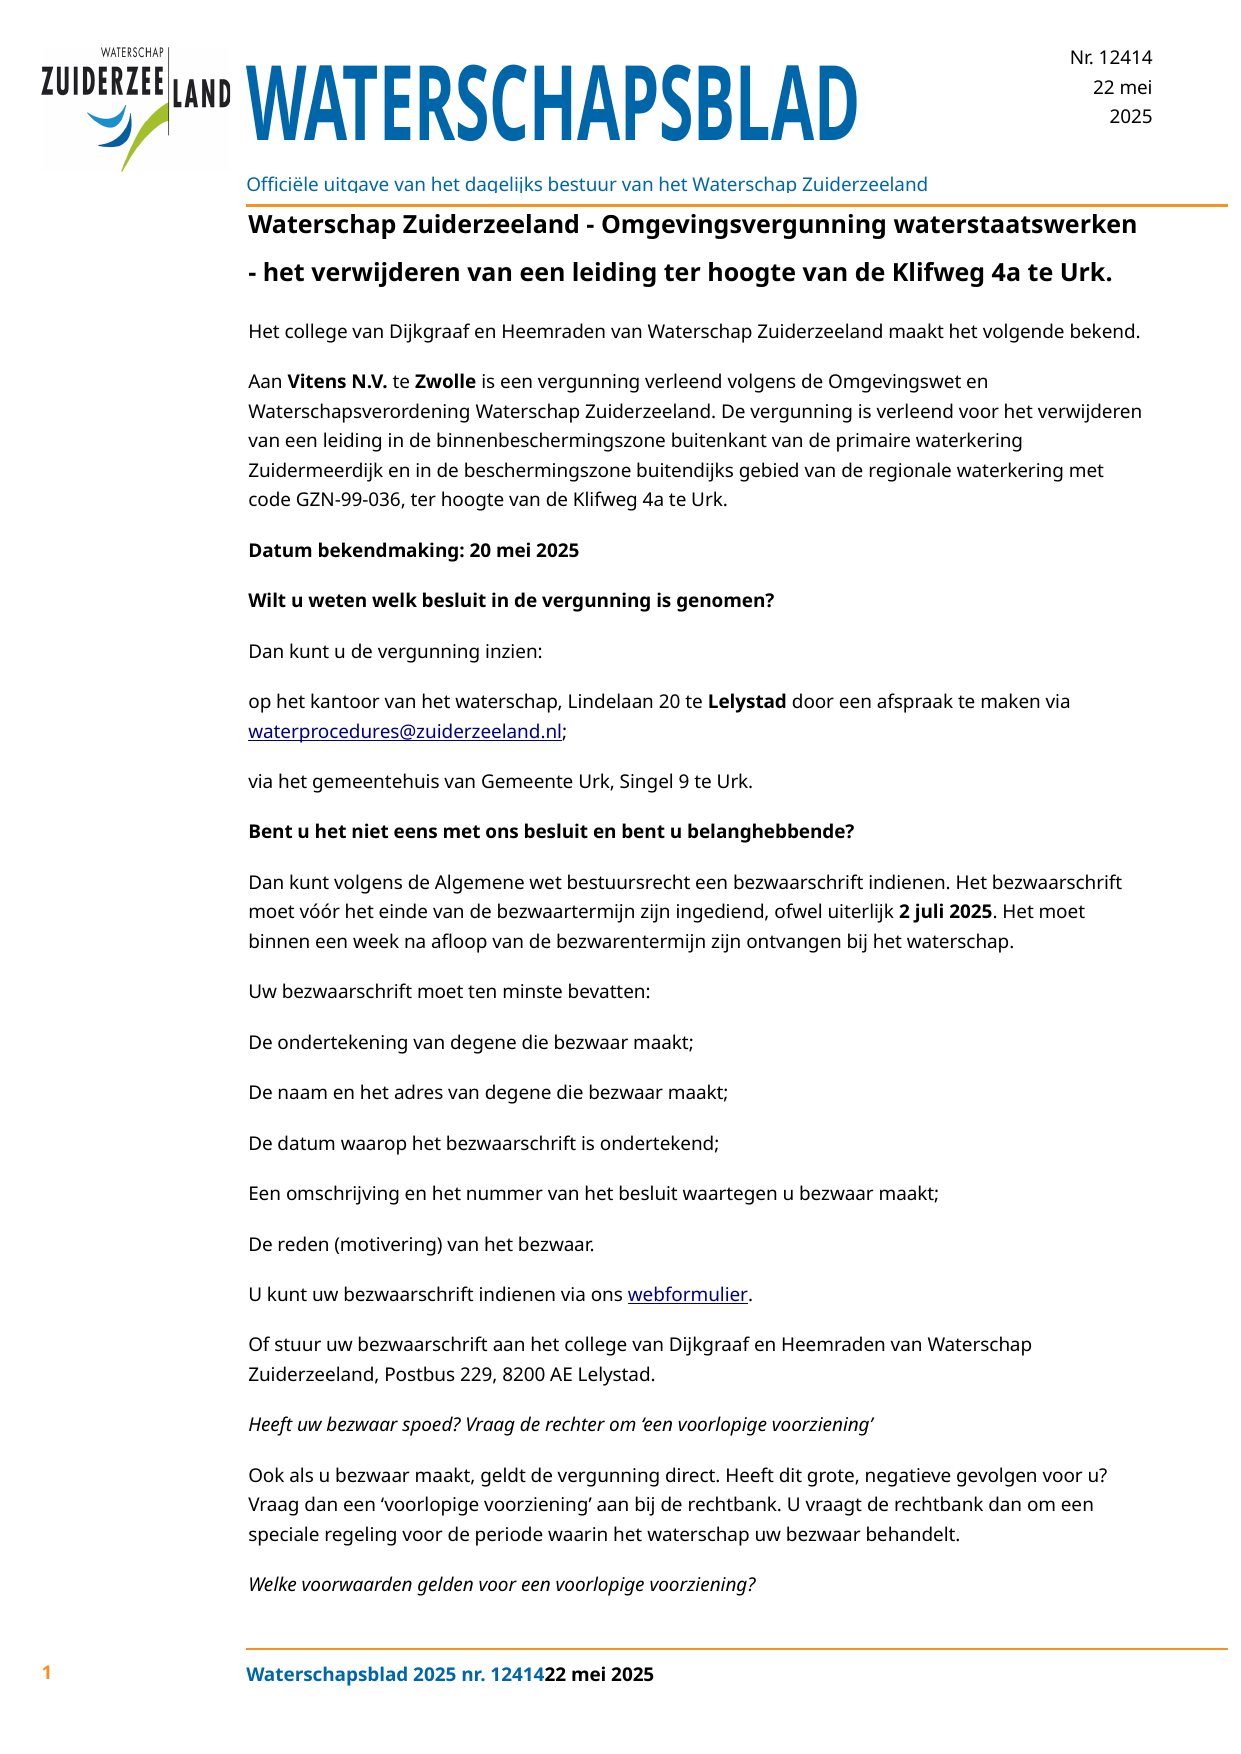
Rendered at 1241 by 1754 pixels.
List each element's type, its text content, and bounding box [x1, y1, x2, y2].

text Wilt u weten welk besluit in de vergunning is genomen? [248, 587, 1152, 613]
text Welke voorwaarden gelden voor een voorlopige voorziening? [248, 1572, 1152, 1597]
text op het kantoor van het waterschap, Lindelaan 20 te Lelystad door een afspraak te maken via waterprocedures@zuiderzeeland.nl; [248, 688, 1152, 744]
text Datum bekendmaking: 20 mei 2025 [248, 537, 1152, 563]
text Een omschrijving en het nummer van het besluit waartegen u bezwaar maakt; [248, 1180, 1152, 1206]
text Dan kunt u de vergunning inzien: [248, 638, 1152, 664]
text Of stuur uw bezwaarschrift aan het college van Dijkgraaf en Heemraden van Waterschap Zuiderzeeland, Postbus 229, 8200 AE Lelystad. [248, 1332, 1152, 1387]
text Heeft uw bezwaar spoed? Vraag de rechter om ‘een voorlopige voorziening’ [248, 1412, 1152, 1437]
text Bent u het niet eens met ons besluit en bent u belanghebbende? [248, 819, 1152, 844]
text De datum waarop het bezwaarschrift is ondertekend; [248, 1130, 1152, 1156]
text Dan kunt volgens de Algemene wet bestuursrecht een bezwaarschrift indienen. Het bezwaarschrift moet vóór het einde van de bezwaartermijn zijn ingediend, ofwel uiterlijk 2 juli 2025. Het moet binnen een week na afloop van de bezwarentermijn zijn ontvangen bij het waterschap. [248, 869, 1152, 954]
text Uw bezwaarschrift moet ten minste bevatten: [248, 979, 1152, 1004]
text De ondertekening van degene die bezwaar maakt; [248, 1029, 1152, 1055]
text via het gemeentehuis van Gemeente Urk, Singel 9 te Urk. [248, 768, 1152, 794]
picture [41, 47, 231, 172]
text Aan Vitens N.V. te Zwolle is een vergunning verleend volgens de Omgevingswet en Waterschapsverordening Waterschap Zuiderzeeland. De vergunning is verleend voor het verwijderen van een leiding in de binnenbeschermingszone buitenkant van de primaire waterkering Zuidermeerdijk en in de beschermingszone buitendijks gebied van de regionale waterkering met code GZN-99-036, ter hoogte van de Klifweg 4a te Urk. [248, 368, 1152, 512]
text Ook als u bezwaar maakt, geldt de vergunning direct. Heeft dit grote, negatieve gevolgen voor u? Vraag dan een ‘voorlopige voorziening’ aan bij de rechtbank. U vraagt de rechtbank dan om een speciale regeling voor de periode waarin het waterschap uw bezwaar behandelt. [248, 1462, 1152, 1547]
text U kunt uw bezwaarschrift indienen via ons webformulier. [248, 1281, 1152, 1307]
text Het college van Dijkgraaf en Heemraden van Waterschap Zuiderzeeland maakt het volgende bekend. [248, 318, 1152, 344]
text De reden (motivering) van het bezwaar. [248, 1231, 1152, 1257]
text Waterschap Zuiderzeeland - Omgevingsvergunning waterstaatswerken - het verwijderen van een leiding ter hoogte van de Klifweg 4a te Urk. [248, 207, 1152, 288]
text De naam en het adres van degene die bezwaar maakt; [248, 1079, 1152, 1105]
